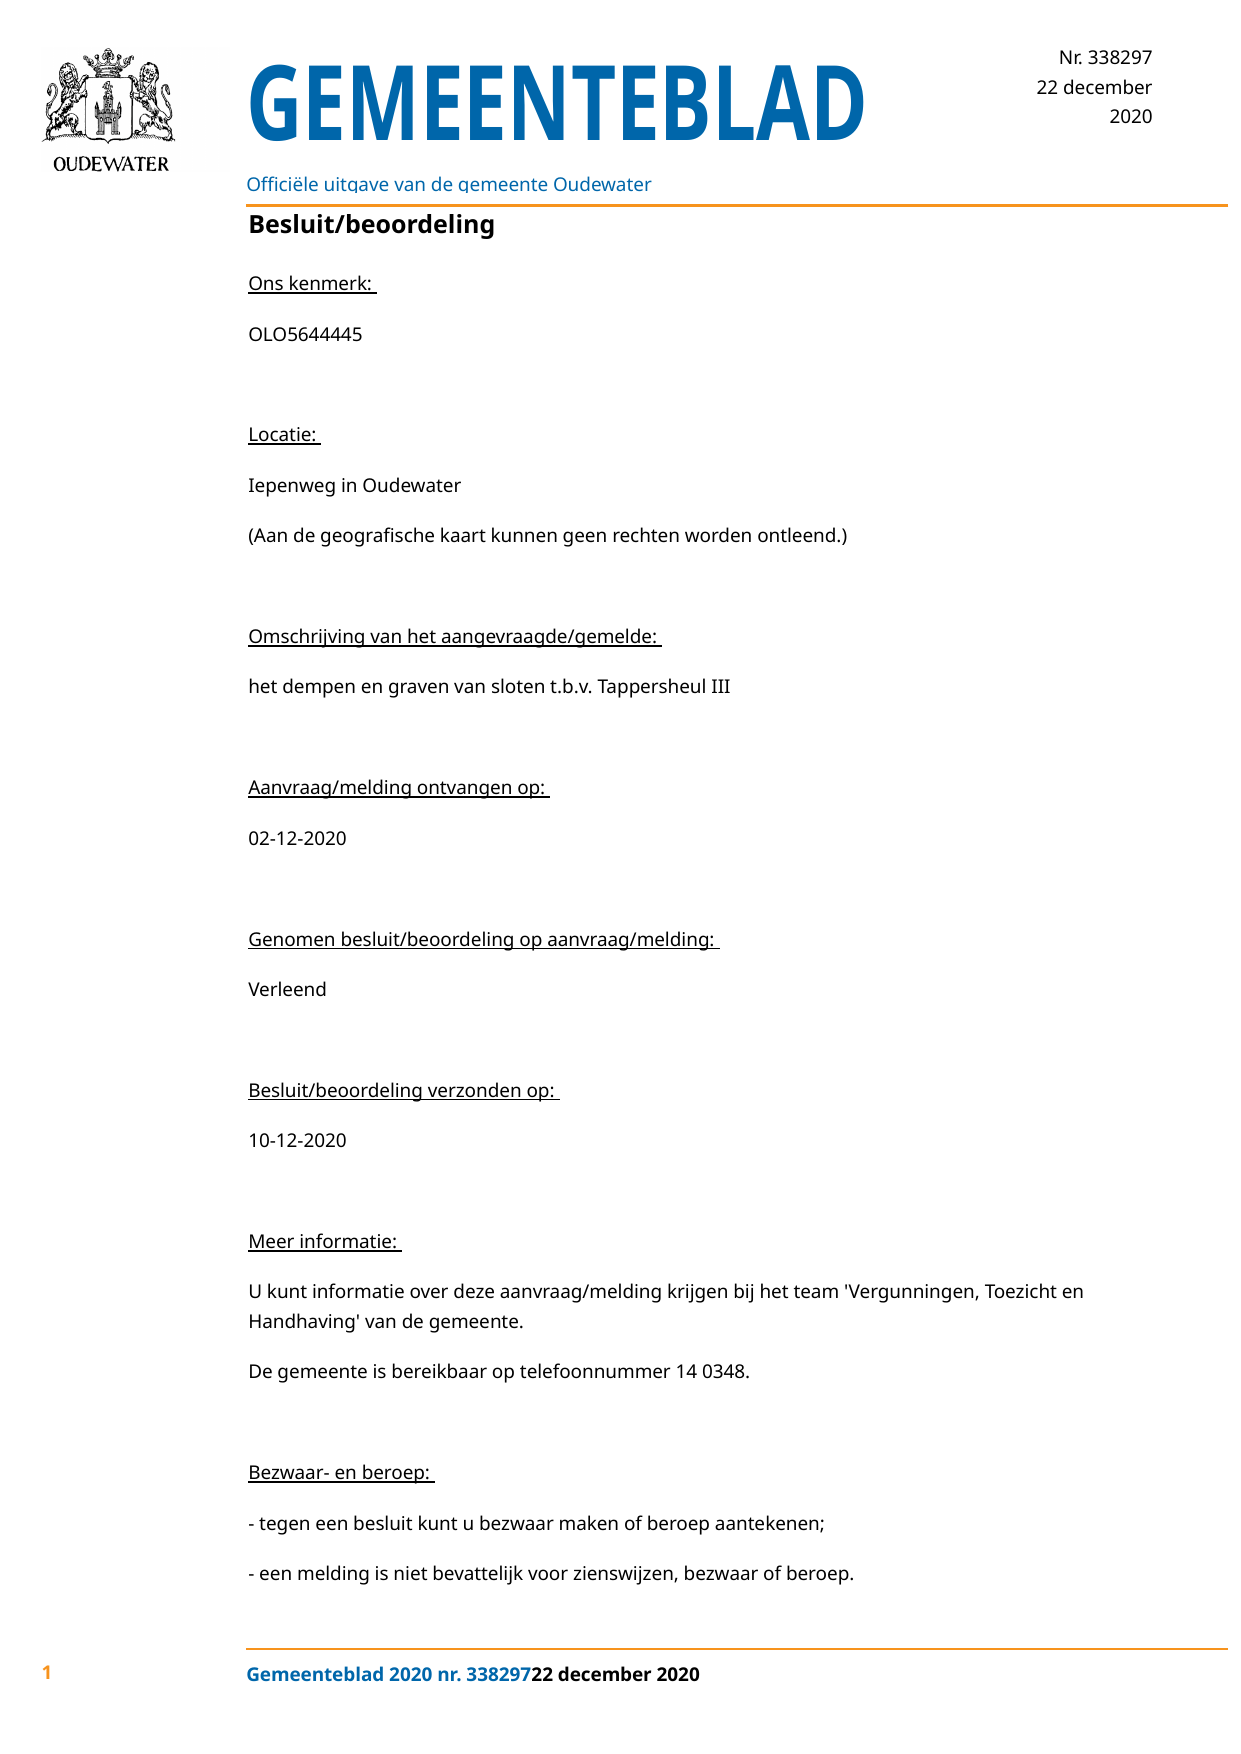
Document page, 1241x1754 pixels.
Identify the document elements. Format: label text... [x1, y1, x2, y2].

text (Aan de geografische kaart kunnen geen rechten worden ontleend.) [248, 522, 1152, 548]
text - een melding is niet bevattelijk voor zienswijzen, bezwaar of beroep. [248, 1560, 1152, 1586]
text Ons kenmerk: [248, 270, 1152, 296]
text Iepenweg in Oudewater [248, 472, 1152, 498]
text 10-12-2020 [248, 1127, 1152, 1153]
text De gemeente is bereikbaar op telefoonnummer 14 0348. [248, 1359, 1152, 1384]
text Besluit/beoordeling [248, 207, 1152, 241]
text 02-12-2020 [248, 825, 1152, 851]
text OLO5644445 [248, 321, 1152, 346]
text Genomen besluit/beoordeling op aanvraag/melding: [248, 926, 1152, 951]
text Meer informatie: [248, 1228, 1152, 1254]
text Aanvraag/melding ontvangen op: [248, 774, 1152, 800]
text Verleend [248, 976, 1152, 1002]
text Bezwaar- en beroep: [248, 1459, 1152, 1485]
text - tegen een besluit kunt u bezwaar maken of beroep aantekenen; [248, 1510, 1152, 1536]
text Locatie: [248, 422, 1152, 447]
text U kunt informatie over deze aanvraag/melding krijgen bij het team 'Vergunningen, Toezicht en Handhaving' van de gemeente. [248, 1279, 1152, 1334]
text het dempen en graven van sloten t.b.v. Tappersheul III [248, 674, 1152, 699]
text Omschrijving van het aangevraagde/gemelde: [248, 623, 1152, 649]
text Besluit/beoordeling verzonden op: [248, 1077, 1152, 1103]
picture [41, 47, 231, 172]
